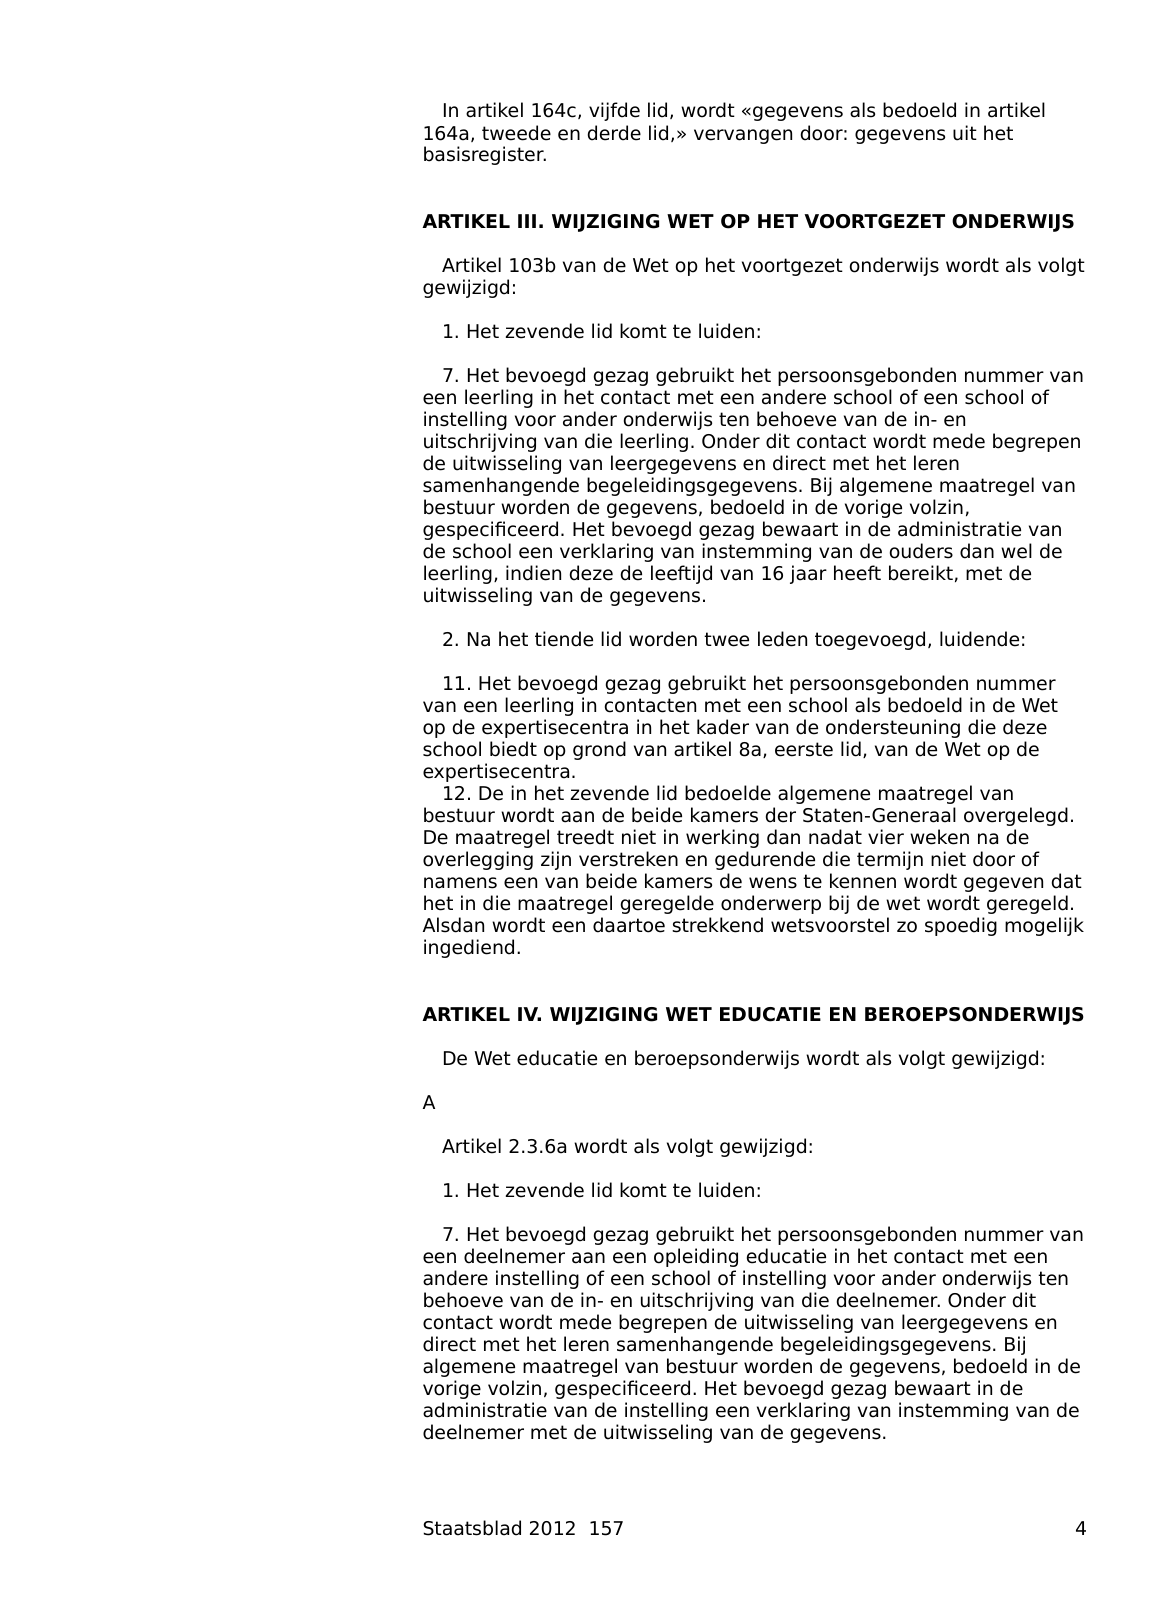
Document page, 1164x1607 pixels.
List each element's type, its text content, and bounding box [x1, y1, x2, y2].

text 12. De in het zevende lid bedoelde algemene maatregel van bestuur wordt aan de beide kamers der Staten-Generaal overgelegd. De maatregel treedt niet in werking dan nadat vier weken na de overlegging zijn verstreken en gedurende die termijn niet door of namens een van beide kamers de wens te kennen wordt gegeven dat het in die maatregel geregelde onderwerp bij de wet wordt geregeld. Alsdan wordt een daartoe strekkend wetsvoorstel zo spoedig mogelijk ingediend. [422, 783, 1087, 959]
text De Wet educatie en beroepsonderwijs wordt als volgt gewijzigd: [422, 1048, 1087, 1069]
text Artikel 2.3.6a wordt als volgt gewijzigd: [422, 1136, 1087, 1158]
text A [422, 1092, 1087, 1114]
text In artikel 164c, vijfde lid, wordt «gegevens als bedoeld in artikel 164a, tweede en derde lid,» vervangen door: gegevens uit het basisregister. [422, 100, 1087, 166]
subtitle ARTIKEL III. WIJZIGING WET OP HET VOORTGEZET ONDERWIJS [422, 211, 1087, 233]
text 7. Het bevoegd gezag gebruikt het persoonsgebonden nummer van een leerling in het contact met een andere school of een school of instelling voor ander onderwijs ten behoeve van de in- en uitschrijving van die leerling. Onder dit contact wordt mede begrepen de uitwisseling van leergegevens en direct met het leren samenhangende begeleidingsgegevens. Bij algemene maatregel van bestuur worden de gegevens, bedoeld in de vorige volzin, gespecificeerd. Het bevoegd gezag bewaart in de administratie van de school een verklaring van instemming van de ouders dan wel de leerling, indien deze de leeftijd van 16 jaar heeft bereikt, met de uitwisseling van de gegevens. [422, 365, 1087, 607]
text 11. Het bevoegd gezag gebruikt het persoonsgebonden nummer van een leerling in contacten met een school als bedoeld in de Wet op de expertisecentra in het kader van de ondersteuning die deze school biedt op grond van artikel 8a, eerste lid, van de Wet op de expertisecentra. [422, 673, 1087, 783]
text Artikel 103b van de Wet op het voortgezet onderwijs wordt als volgt gewijzigd: [422, 255, 1087, 299]
text 7. Het bevoegd gezag gebruikt het persoonsgebonden nummer van een deelnemer aan een opleiding educatie in het contact met een andere instelling of een school of instelling voor ander onderwijs ten behoeve van de in- en uitschrijving van die deelnemer. Onder dit contact wordt mede begrepen de uitwisseling van leergegevens en direct met het leren samenhangende begeleidingsgegevens. Bij algemene maatregel van bestuur worden de gegevens, bedoeld in de vorige volzin, gespecificeerd. Het bevoegd gezag bewaart in de administratie van de instelling een verklaring van instemming van de deelnemer met de uitwisseling van de gegevens. [422, 1224, 1087, 1444]
text 1. Het zevende lid komt te luiden: [422, 1180, 1087, 1202]
text 2. Na het tiende lid worden twee leden toegevoegd, luidende: [422, 629, 1087, 651]
subtitle ARTIKEL IV. WIJZIGING WET EDUCATIE EN BEROEPSONDERWIJS [422, 1003, 1087, 1025]
text 1. Het zevende lid komt te luiden: [422, 321, 1087, 343]
